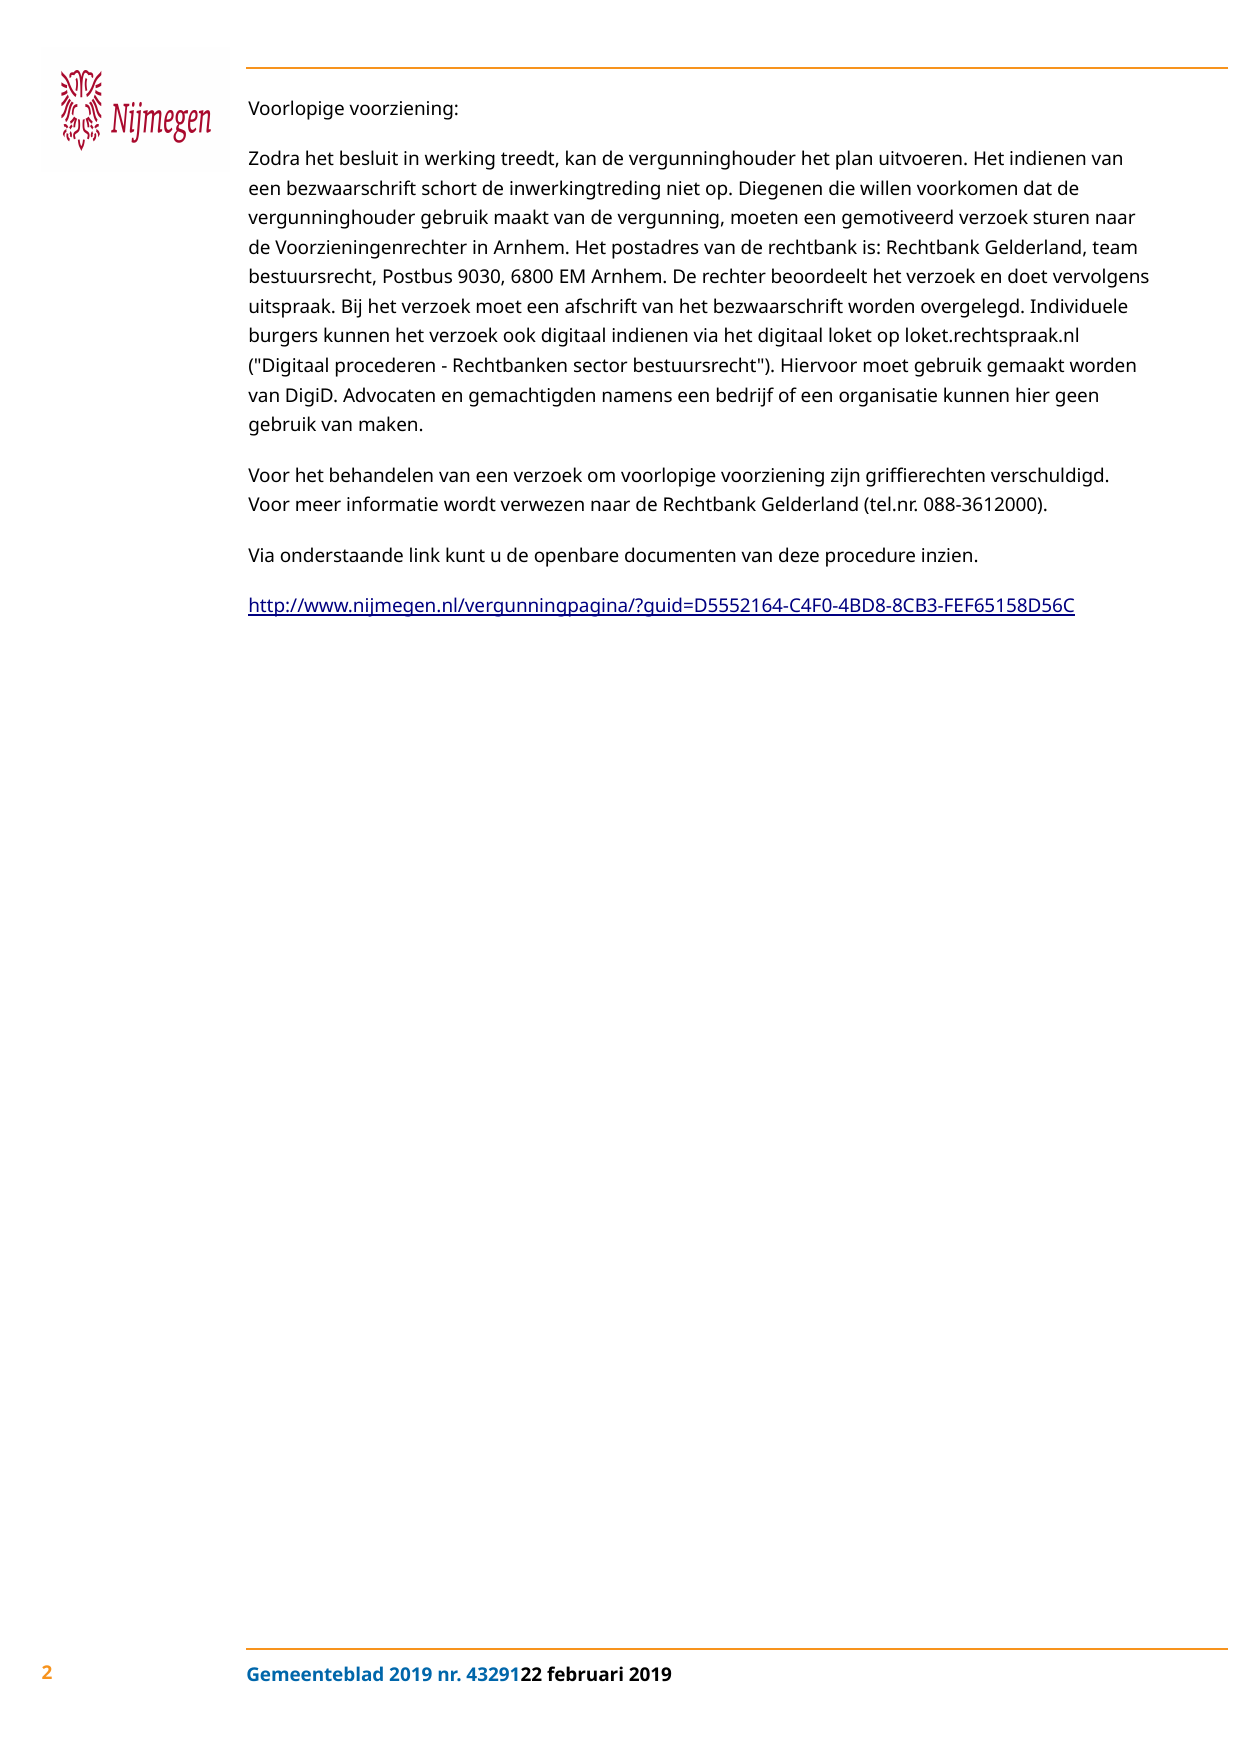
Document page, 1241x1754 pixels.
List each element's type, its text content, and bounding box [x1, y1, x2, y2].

text Zodra het besluit in werking treedt, kan de vergunninghouder het plan uitvoeren. Het indienen van een bezwaarschrift schort de inwerkingtreding niet op. Diegenen die willen voorkomen dat de vergunninghouder gebruik maakt van de vergunning, moeten een gemotiveerd verzoek sturen naar de Voorzieningenrechter in Arnhem. Het postadres van de rechtbank is: Rechtbank Gelderland, team bestuursrecht, Postbus 9030, 6800 EM Arnhem. De rechter beoordeelt het verzoek en doet vervolgens uitspraak. Bij het verzoek moet een afschrift van het bezwaarschrift worden overgelegd. Individuele burgers kunnen het verzoek ook digitaal indienen via het digitaal loket op loket.rechtspraak.nl ("Digitaal procederen - Rechtbanken sector bestuursrecht"). Hiervoor moet gebruik gemaakt worden van DigiD. Advocaten en gemachtigden namens een bedrijf of een organisatie kunnen hier geen gebruik van maken. [248, 145, 1152, 437]
picture [41, 47, 231, 172]
text http://www.nijmegen.nl/vergunningpagina/?guid=D5552164-C4F0-4BD8-8CB3-FEF65158D56C [248, 592, 1152, 618]
text Voorlopige voorziening: [248, 95, 1152, 121]
text Via onderstaande link kunt u de openbare documenten van deze procedure inzien. [248, 542, 1152, 568]
text Voor het behandelen van een verzoek om voorlopige voorziening zijn griffierechten verschuldigd. Voor meer informatie wordt verwezen naar de Rechtbank Gelderland (tel.nr. 088-3612000). [248, 462, 1152, 517]
